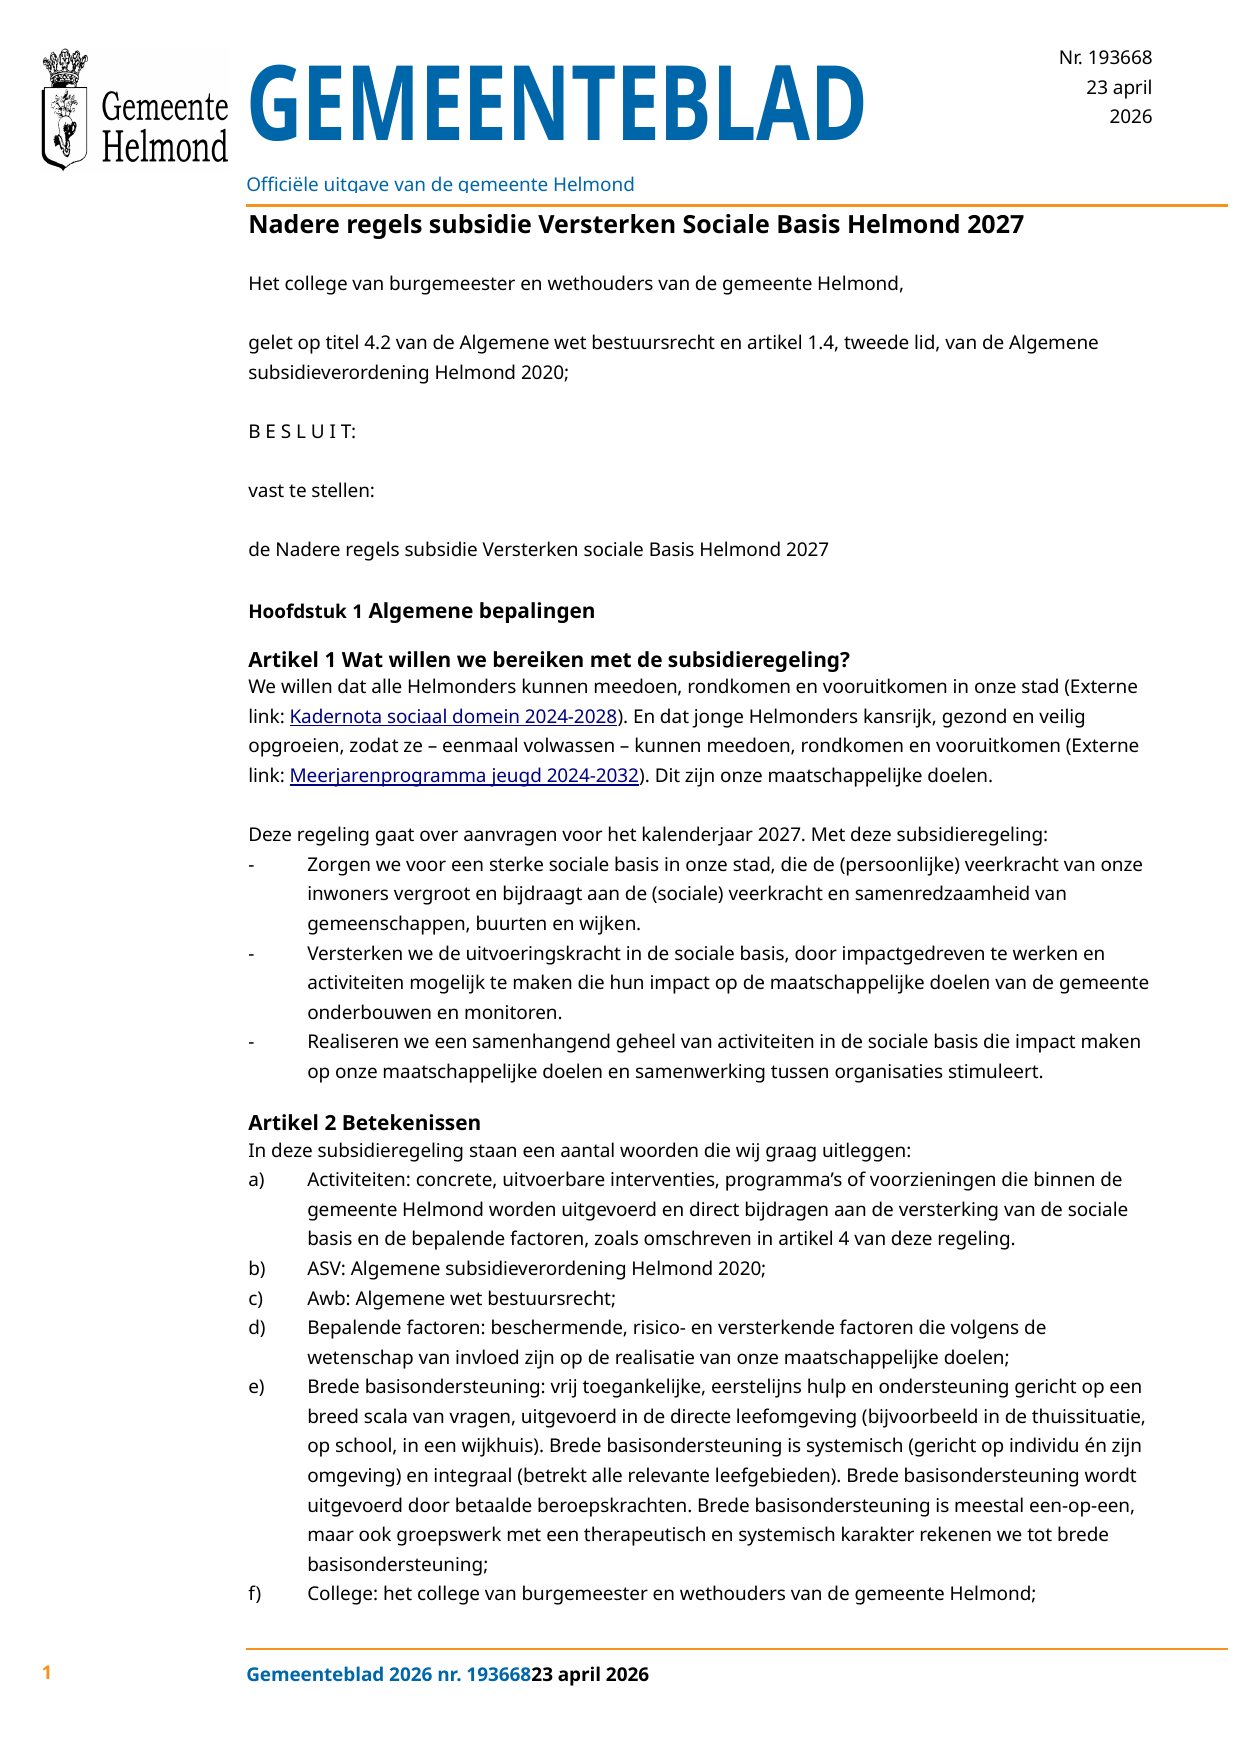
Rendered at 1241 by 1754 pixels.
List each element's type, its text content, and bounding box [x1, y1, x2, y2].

text In deze subsidieregeling staan een aantal woorden die wij graag uitleggen: [248, 1137, 1152, 1163]
text gelet op titel 4.2 van de Algemene wet bestuursrecht en artikel 1.4, tweede lid, van de Algemene subsidieverordening Helmond 2020; [248, 329, 1152, 385]
list Versterken we de uitvoeringskracht in de sociale basis, door impactgedreven te werken en activiteiten mogelijk te maken die hun impact op de maatschappelijke doelen van de gemeente onderbouwen en monitoren. [248, 940, 1152, 1024]
list Activiteiten: concrete, uitvoerbare interventies, programma’s of voorzieningen die binnen de gemeente Helmond worden uitgevoerd en direct bijdragen aan de versterking van de sociale basis en de bepalende factoren, zoals omschreven in artikel 4 van deze regeling. [248, 1166, 1152, 1251]
text Deze regeling gaat over aanvragen voor het kalenderjaar 2027. Met deze subsidieregeling: [248, 821, 1152, 847]
text Artikel 2 Betekenissen [248, 1108, 1152, 1137]
text Nadere regels subsidie Versterken Sociale Basis Helmond 2027 [248, 207, 1152, 241]
list ASV: Algemene subsidieverordening Helmond 2020; [248, 1255, 1152, 1281]
text Hoofdstuk 1 Algemene bepalingen [248, 596, 1152, 624]
list Realiseren we een samenhangend geheel van activiteiten in de sociale basis die impact maken op onze maatschappelijke doelen en samenwerking tussen organisaties stimuleert. [248, 1028, 1152, 1084]
list Zorgen we voor een sterke sociale basis in onze stad, die de (persoonlijke) veerkracht van onze inwoners vergroot en bijdraagt aan de (sociale) veerkracht en samenredzaamheid van gemeenschappen, buurten en wijken. [248, 851, 1152, 936]
list College: het college van burgemeester en wethouders van de gemeente Helmond; [248, 1581, 1152, 1606]
list Brede basisondersteuning: vrij toegankelijke, eerstelijns hulp en ondersteuning gericht op een breed scala van vragen, uitgevoerd in de directe leefomgeving (bijvoorbeeld in de thuissituatie, op school, in een wijkhuis). Brede basisondersteuning is systemisch (gericht op individu én zijn omgeving) en integraal (betrekt alle relevante leefgebieden). Brede basisondersteuning wordt uitgevoerd door betaalde beroepskrachten. Brede basisondersteuning is meestal een-op-een, maar ook groepswerk met een therapeutisch en systemisch karakter rekenen we tot brede basisondersteuning; [248, 1373, 1152, 1577]
text We willen dat alle Helmonders kunnen meedoen, rondkomen en vooruitkomen in onze stad (Externe link: Kadernota sociaal domein 2024-2028). En dat jonge Helmonders kansrijk, gezond en veilig opgroeien, zodat ze – eenmaal volwassen – kunnen meedoen, rondkomen en vooruitkomen (Externe link: Meerjarenprogramma jeugd 2024-2032). Dit zijn onze maatschappelijke doelen. [248, 673, 1152, 788]
text Artikel 1 Wat willen we bereiken met de subsidieregeling? [248, 645, 1152, 673]
list Awb: Algemene wet bestuursrecht; [248, 1285, 1152, 1311]
list Bepalende factoren: beschermende, risico- en versterkende factoren die volgens de wetenschap van invloed zijn op de realisatie van onze maatschappelijke doelen; [248, 1314, 1152, 1370]
picture [41, 47, 231, 172]
text de Nadere regels subsidie Versterken sociale Basis Helmond 2027 [248, 537, 1152, 562]
text Het college van burgemeester en wethouders van de gemeente Helmond, [248, 270, 1152, 296]
text vast te stellen: [248, 477, 1152, 503]
text B E S L U I T: [248, 418, 1152, 444]
